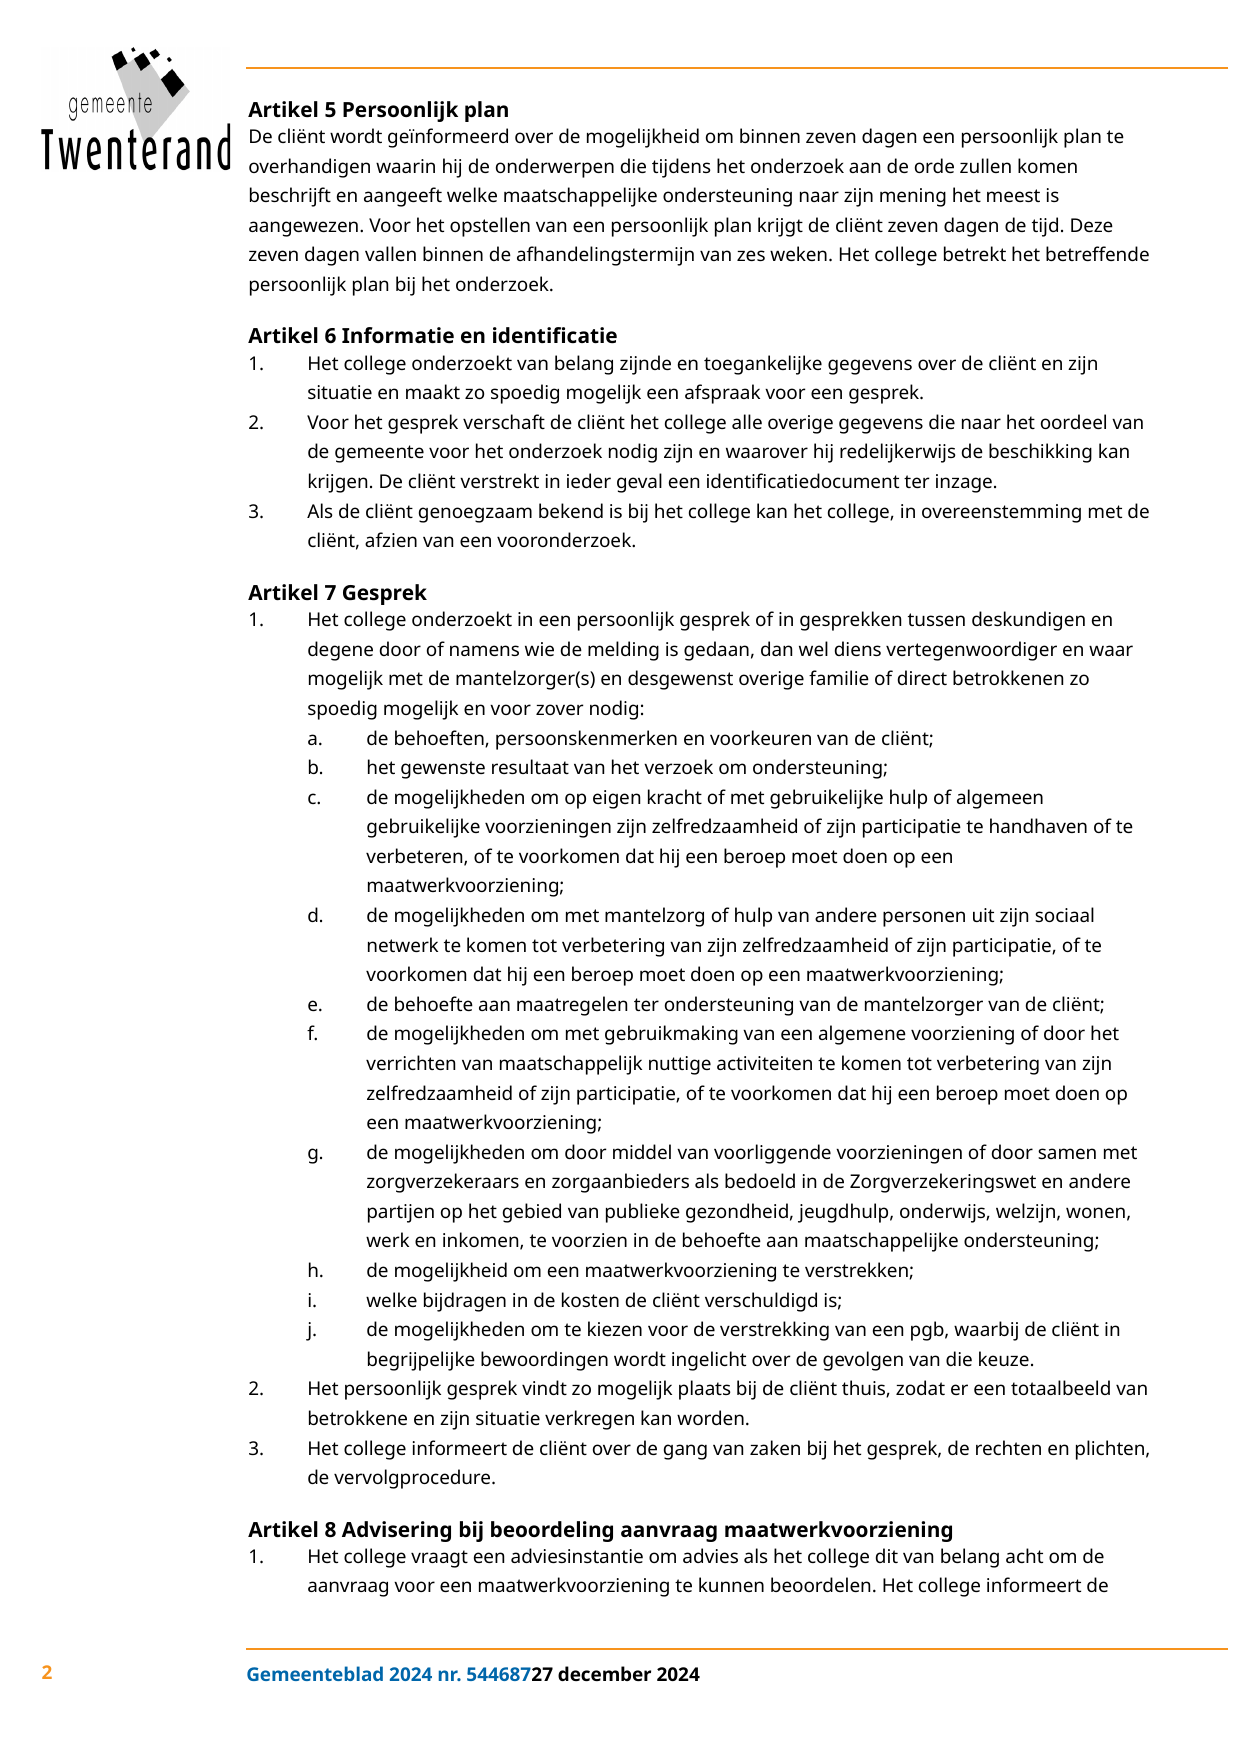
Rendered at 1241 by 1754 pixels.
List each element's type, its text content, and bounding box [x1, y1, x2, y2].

list de mogelijkheden om door middel van voorliggende voorzieningen of door samen met zorgverzekeraars en zorgaanbieders als bedoeld in de Zorgverzekeringswet en andere partijen op het gebied van publieke gezondheid, jeugdhulp, onderwijs, welzijn, wonen, werk en inkomen, te voorzien in de behoefte aan maatschappelijke ondersteuning; [307, 1139, 1152, 1253]
list Het college onderzoekt van belang zijnde en toegankelijke gegevens over de cliënt en zijn situatie en maakt zo spoedig mogelijk een afspraak voor een gesprek. [248, 350, 1152, 405]
list het gewenste resultaat van het verzoek om ondersteuning; [307, 754, 1152, 780]
list Voor het gesprek verschaft de cliënt het college alle overige gegevens die naar het oordeel van de gemeente voor het onderzoek nodig zijn en waarover hij redelijkerwijs de beschikking kan krijgen. De cliënt verstrekt in ieder geval een identificatiedocument ter inzage. [248, 409, 1152, 494]
list Het persoonlijk gesprek vindt zo mogelijk plaats bij de cliënt thuis, zodat er een totaalbeeld van betrokkene en zijn situatie verkregen kan worden. [248, 1376, 1152, 1431]
list de mogelijkheden om te kiezen voor de verstrekking van een pgb, waarbij de cliënt in begrijpelijke bewoordingen wordt ingelicht over de gevolgen van die keuze. [307, 1316, 1152, 1372]
list Als de cliënt genoegzaam bekend is bij het college kan het college, in overeenstemming met de cliënt, afzien van een vooronderzoek. [248, 498, 1152, 553]
list Het college vraagt een adviesinstantie om advies als het college dit van belang acht om de aanvraag voor een maatwerkvoorziening te kunnen beoordelen. Het college informeert de [248, 1543, 1152, 1598]
list de mogelijkheden om op eigen kracht of met gebruikelijke hulp of algemeen gebruikelijke voorzieningen zijn zelfredzaamheid of zijn participatie te handhaven of te verbeteren, of te voorkomen dat hij een beroep moet doen op een maatwerkvoorziening; [307, 784, 1152, 898]
list de mogelijkheden om met gebruikmaking van een algemene voorziening of door het verrichten van maatschappelijk nuttige activiteiten te komen tot verbetering van zijn zelfredzaamheid of zijn participatie, of te voorkomen dat hij een beroep moet doen op een maatwerkvoorziening; [307, 1021, 1152, 1135]
list de behoefte aan maatregelen ter ondersteuning van de mantelzorger van de cliënt; [307, 991, 1152, 1017]
list de mogelijkheden om met mantelzorg of hulp van andere personen uit zijn sociaal netwerk te komen tot verbetering van zijn zelfredzaamheid of zijn participatie, of te voorkomen dat hij een beroep moet doen op een maatwerkvoorziening; [307, 902, 1152, 987]
text Artikel 5 Persoonlijk plan [248, 95, 1152, 123]
list welke bijdragen in de kosten de cliënt verschuldigd is; [307, 1287, 1152, 1312]
list de mogelijkheid om een maatwerkvoorziening te verstrekken; [307, 1257, 1152, 1283]
picture [41, 47, 231, 172]
text Artikel 8 Advisering bij beoordeling aanvraag maatwerkvoorziening [248, 1515, 1152, 1543]
text Artikel 6 Informatie en identificatie [248, 322, 1152, 350]
text Artikel 7 Gesprek [248, 578, 1152, 606]
list de behoeften, persoonskenmerken en voorkeuren van de cliënt; [307, 725, 1152, 750]
list Het college onderzoekt in een persoonlijk gesprek of in gesprekken tussen deskundigen en degene door of namens wie de melding is gedaan, dan wel diens vertegenwoordiger en waar mogelijk met de mantelzorger(s) en desgewenst overige familie of direct betrokkenen zo spoedig mogelijk en voor zover nodig: [248, 606, 1152, 721]
list Het college informeert de cliënt over de gang van zaken bij het gesprek, de rechten en plichten, de vervolgprocedure. [248, 1435, 1152, 1490]
text De cliënt wordt geïnformeerd over de mogelijkheid om binnen zeven dagen een persoonlijk plan te overhandigen waarin hij de onderwerpen die tijdens het onderzoek aan de orde zullen komen beschrijft en aangeeft welke maatschappelijke ondersteuning naar zijn mening het meest is aangewezen. Voor het opstellen van een persoonlijk plan krijgt de cliënt zeven dagen de tijd. Deze zeven dagen vallen binnen de afhandelingstermijn van zes weken. Het college betrekt het betreffende persoonlijk plan bij het onderzoek. [248, 123, 1152, 297]
